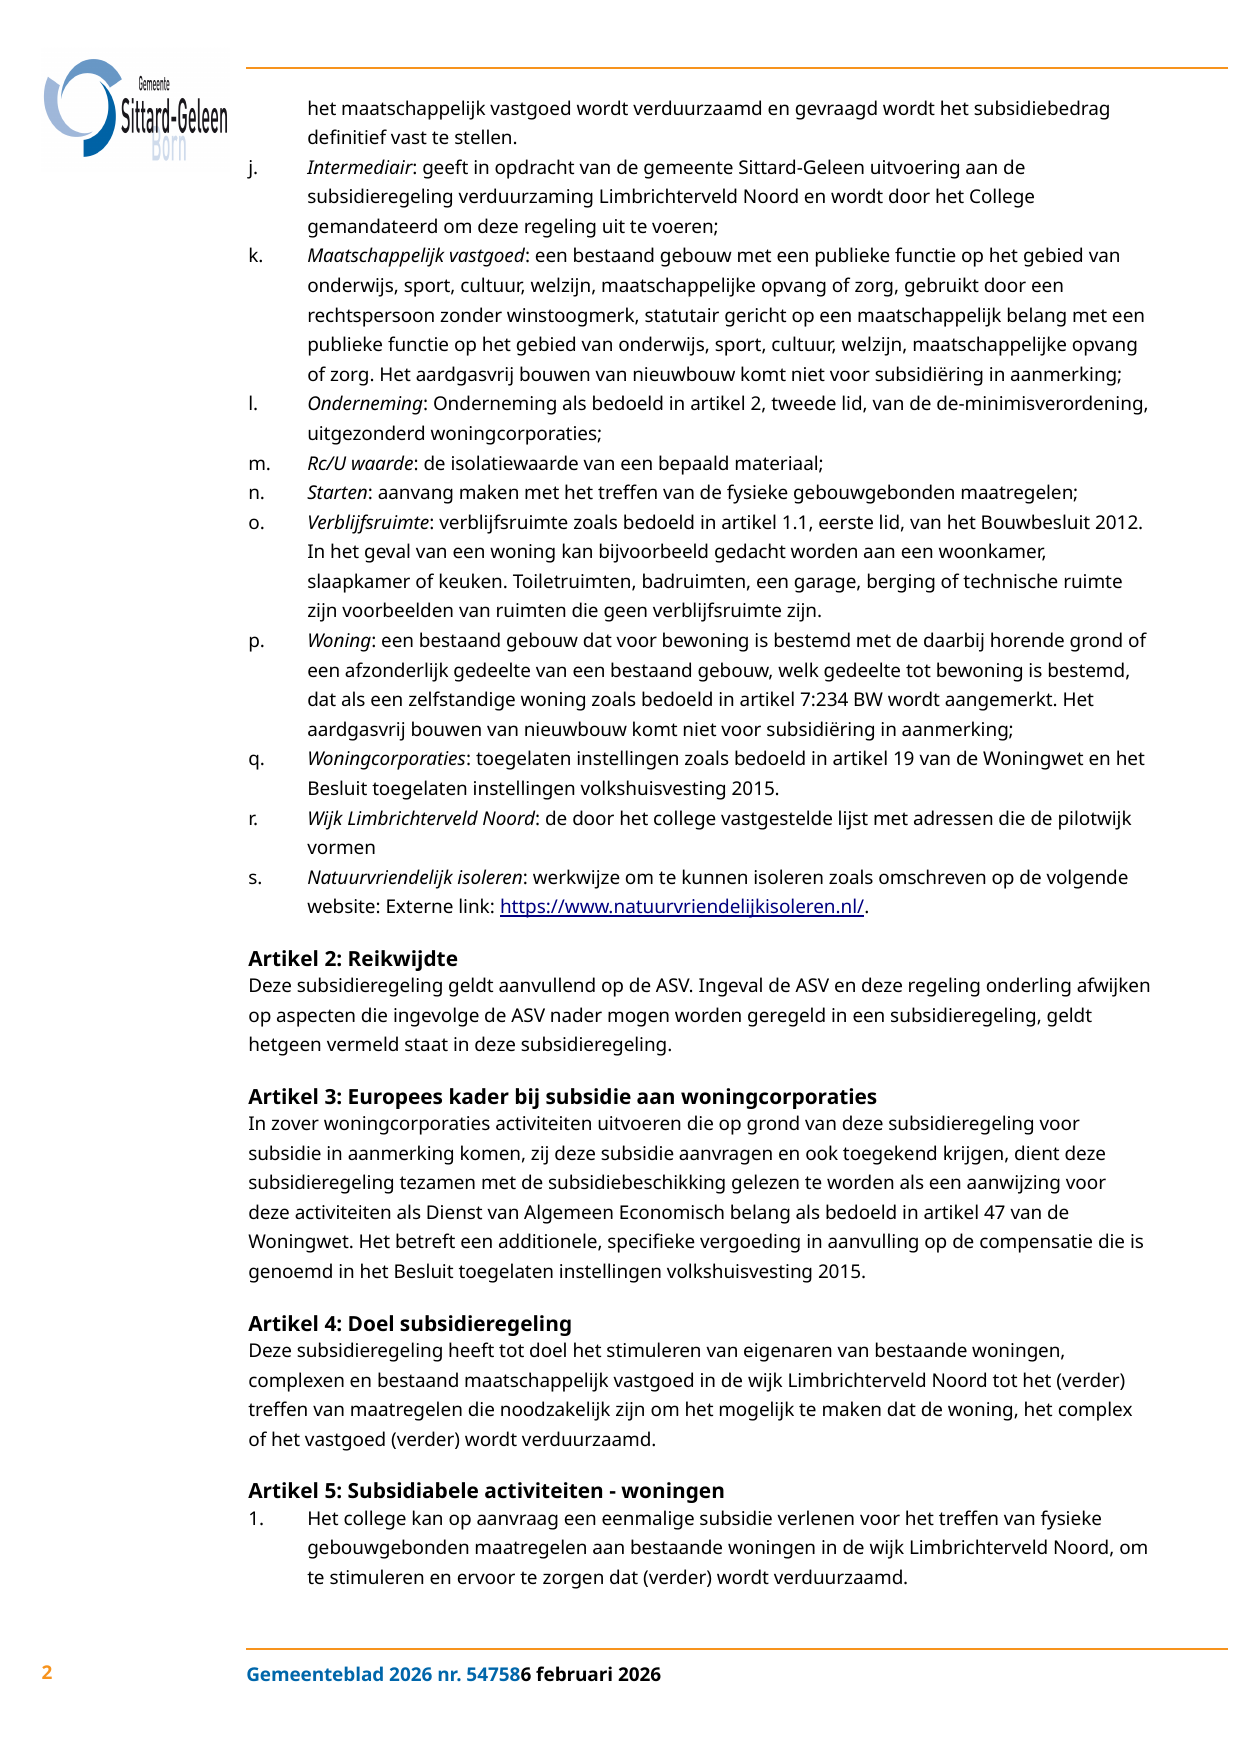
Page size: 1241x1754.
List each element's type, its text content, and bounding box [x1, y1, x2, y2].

list Verblijfsruimte: verblijfsruimte zoals bedoeld in artikel 1.1, eerste lid, van het Bouwbesluit 2012. In het geval van een woning kan bijvoorbeeld gedacht worden aan een woonkamer, slaapkamer of keuken. Toiletruimten, badruimten, een garage, berging of technische ruimte zijn voorbeelden van ruimten die geen verblijfsruimte zijn. [248, 509, 1152, 623]
list Woning: een bestaand gebouw dat voor bewoning is bestemd met de daarbij horende grond of een afzonderlijk gedeelte van een bestaand gebouw, welk gedeelte tot bewoning is bestemd, dat als een zelfstandige woning zoals bedoeld in artikel 7:234 BW wordt aangemerkt. Het aardgasvrij bouwen van nieuwbouw komt niet voor subsidiëring in aanmerking; [248, 627, 1152, 742]
text Artikel 4: Doel subsidieregeling [248, 1309, 1152, 1337]
list Maatschappelijk vastgoed: een bestaand gebouw met een publieke functie op het gebied van onderwijs, sport, cultuur, welzijn, maatschappelijke opvang of zorg, gebruikt door een rechtspersoon zonder winstoogmerk, statutair gericht op een maatschappelijk belang met een publieke functie op het gebied van onderwijs, sport, cultuur, welzijn, maatschappelijke opvang of zorg. Het aardgasvrij bouwen van nieuwbouw komt niet voor subsidiëring in aanmerking; [248, 243, 1152, 387]
list Onderneming: Onderneming als bedoeld in artikel 2, tweede lid, van de de-minimisverordening, uitgezonderd woningcorporaties; [248, 391, 1152, 446]
text Deze subsidieregeling geldt aanvullend op de ASV. Ingeval de ASV en deze regeling onderling afwijken op aspecten die ingevolge de ASV nader mogen worden geregeld in een subsidieregeling, geldt hetgeen vermeld staat in deze subsidieregeling. [248, 972, 1152, 1057]
list Woningcorporaties: toegelaten instellingen zoals bedoeld in artikel 19 van de Woningwet en het Besluit toegelaten instellingen volkshuisvesting 2015. [248, 746, 1152, 801]
list Wijk Limbrichterveld Noord: de door het college vastgestelde lijst met adressen die de pilotwijk vormen [248, 805, 1152, 860]
text Artikel 5: Subsidiabele activiteiten - woningen [248, 1476, 1152, 1505]
text Deze subsidieregeling heeft tot doel het stimuleren van eigenaren van bestaande woningen, complexen en bestaand maatschappelijk vastgoed in de wijk Limbrichterveld Noord tot het (verder) treffen van maatregelen die noodzakelijk zijn om het mogelijk te maken dat de woning, het complex of het vastgoed (verder) wordt verduurzaamd. [248, 1337, 1152, 1452]
list Het college kan op aanvraag een eenmalige subsidie verlenen voor het treffen van fysieke gebouwgebonden maatregelen aan bestaande woningen in de wijk Limbrichterveld Noord, om te stimuleren en ervoor te zorgen dat (verder) wordt verduurzaamd. [248, 1505, 1152, 1590]
text Artikel 3: Europees kader bij subsidie aan woningcorporaties [248, 1082, 1152, 1110]
list Starten: aanvang maken met het treffen van de fysieke gebouwgebonden maatregelen; [248, 479, 1152, 505]
list het maatschappelijk vastgoed wordt verduurzaamd en gevraagd wordt het subsidiebedrag definitief vast te stellen. [248, 95, 1152, 150]
list Intermediair: geeft in opdracht van de gemeente Sittard-Geleen uitvoering aan de subsidieregeling verduurzaming Limbrichterveld Noord en wordt door het College gemandateerd om deze regeling uit te voeren; [248, 154, 1152, 239]
picture [41, 47, 231, 172]
list Rc/U waarde: de isolatiewaarde van een bepaald materiaal; [248, 450, 1152, 476]
text In zover woningcorporaties activiteiten uitvoeren die op grond van deze subsidieregeling voor subsidie in aanmerking komen, zij deze subsidie aanvragen en ook toegekend krijgen, dient deze subsidieregeling tezamen met de subsidiebeschikking gelezen te worden als een aanwijzing voor deze activiteiten als Dienst van Algemeen Economisch belang als bedoeld in artikel 47 van de Woningwet. Het betreft een additionele, specifieke vergoeding in aanvulling op de compensatie die is genoemd in het Besluit toegelaten instellingen volkshuisvesting 2015. [248, 1110, 1152, 1284]
list Natuurvriendelijk isoleren: werkwijze om te kunnen isoleren zoals omschreven op de volgende website: Externe link: https://www.natuurvriendelijkisoleren.nl/. [248, 864, 1152, 919]
text Artikel 2: Reikwijdte [248, 944, 1152, 972]
